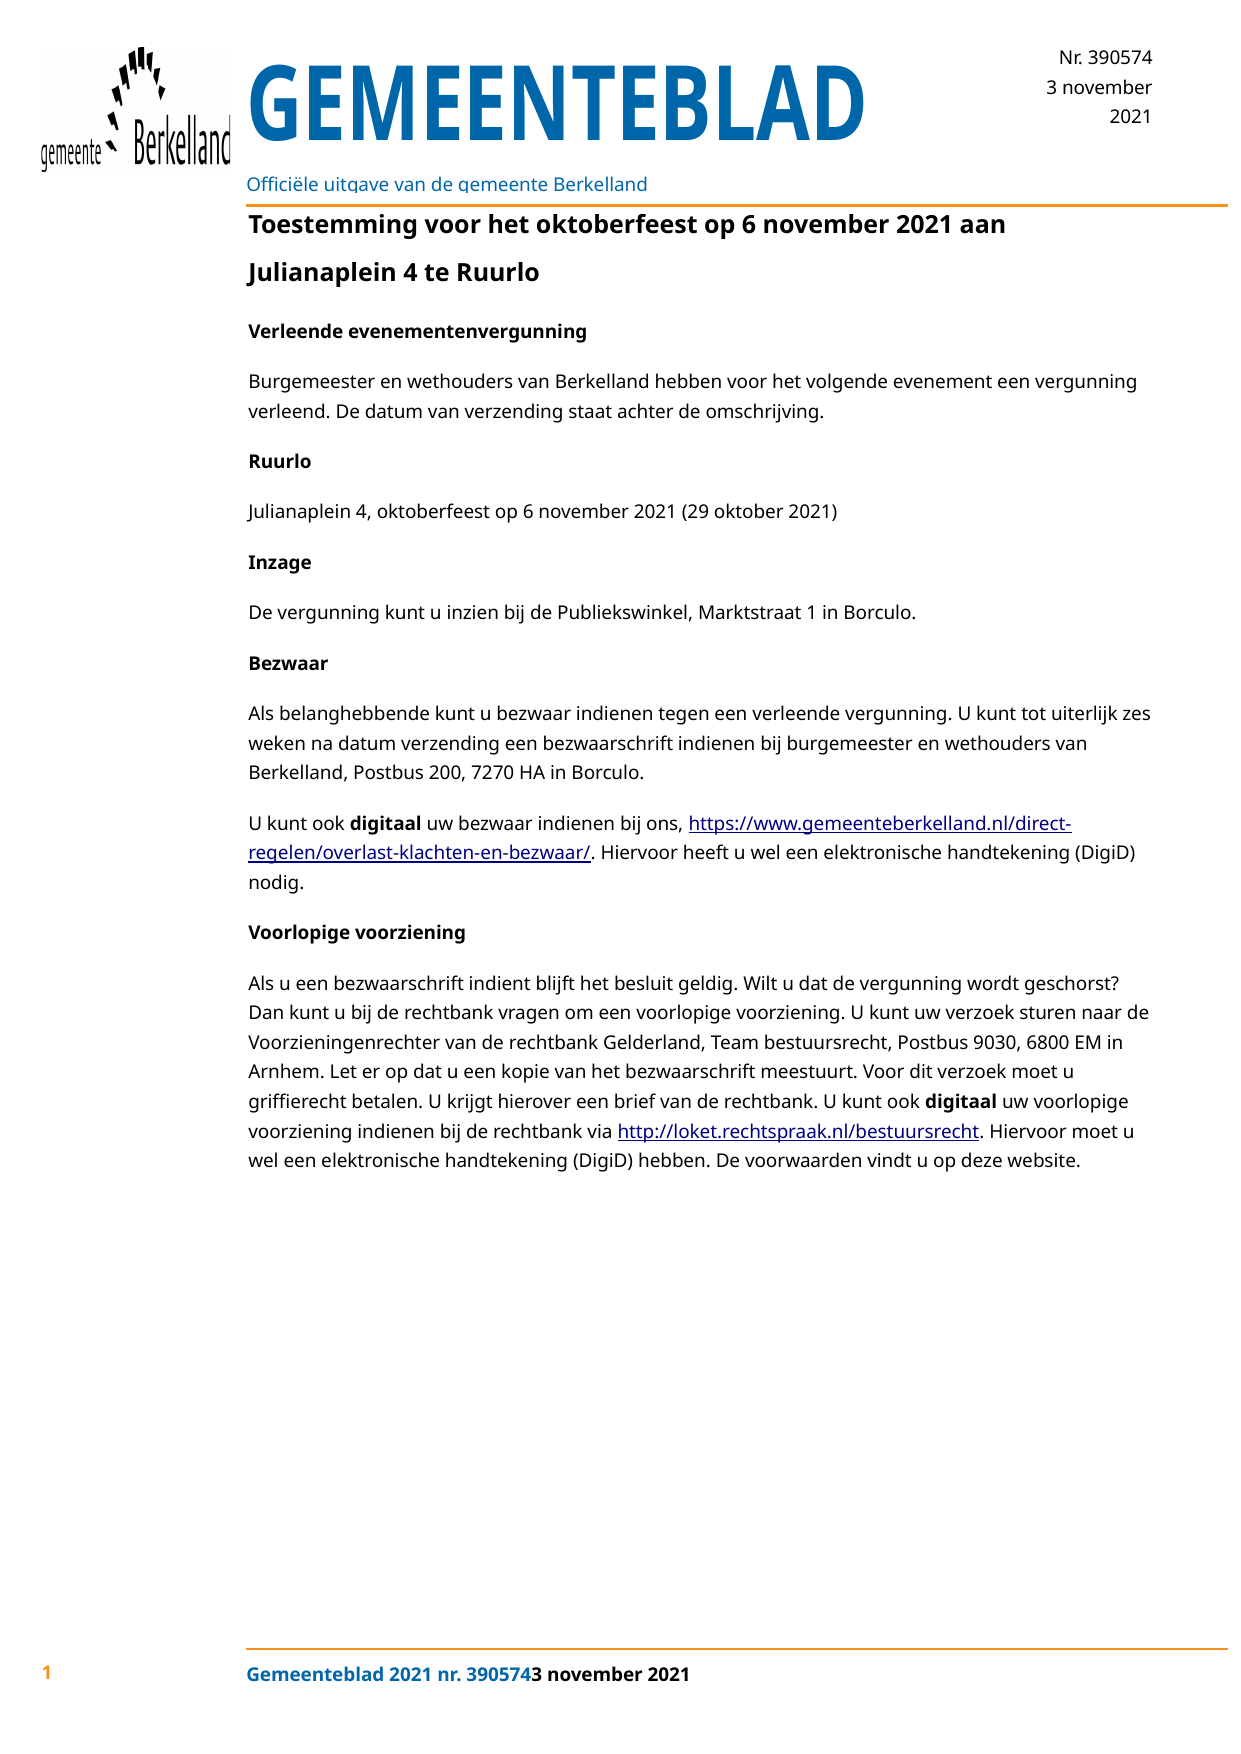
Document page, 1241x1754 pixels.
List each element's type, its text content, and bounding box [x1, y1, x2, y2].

text Verleende evenementenvergunning [248, 318, 1152, 344]
text Burgemeester en wethouders van Berkelland hebben voor het volgende evenement een vergunning verleend. De datum van verzending staat achter de omschrijving. [248, 368, 1152, 424]
text Toestemming voor het oktoberfeest op 6 november 2021 aan Julianaplein 4 te Ruurlo [248, 207, 1152, 288]
text Bezwaar [248, 650, 1152, 676]
text De vergunning kunt u inzien bij de Publiekswinkel, Marktstraat 1 in Borculo. [248, 599, 1152, 625]
text Inzage [248, 549, 1152, 575]
text Voorlopige voorziening [248, 919, 1152, 945]
text Als u een bezwaarschrift indient blijft het besluit geldig. Wilt u dat de vergunning wordt geschorst? Dan kunt u bij de rechtbank vragen om een voorlopige voorziening. U kunt uw verzoek sturen naar de Voorzieningenrechter van de rechtbank Gelderland, Team bestuursrecht, Postbus 9030, 6800 EM in Arnhem. Let er op dat u een kopie van het bezwaarschrift meestuurt. Voor dit verzoek moet u griffierecht betalen. U krijgt hierover een brief van de rechtbank. U kunt ook digitaal uw voorlopige voorziening indienen bij de rechtbank via http://loket.rechtspraak.nl/bestuursrecht. Hiervoor moet u wel een elektronische handtekening (DigiD) hebben. De voorwaarden vindt u op deze website. [248, 970, 1152, 1173]
text Als belanghebbende kunt u bezwaar indienen tegen een verleende vergunning. U kunt tot uiterlijk zes weken na datum verzending een bezwaarschrift indienen bij burgemeester en wethouders van Berkelland, Postbus 200, 7270 HA in Borculo. [248, 700, 1152, 785]
picture [41, 47, 231, 172]
text U kunt ook digitaal uw bezwaar indienen bij ons, https://www.gemeenteberkelland.nl/direct-regelen/overlast-klachten-en-bezwaar/. Hiervoor heeft u wel een elektronische handtekening (DigiD) nodig. [248, 810, 1152, 895]
text Ruurlo [248, 448, 1152, 474]
text Julianaplein 4, oktoberfeest op 6 november 2021 (29 oktober 2021) [248, 499, 1152, 524]
